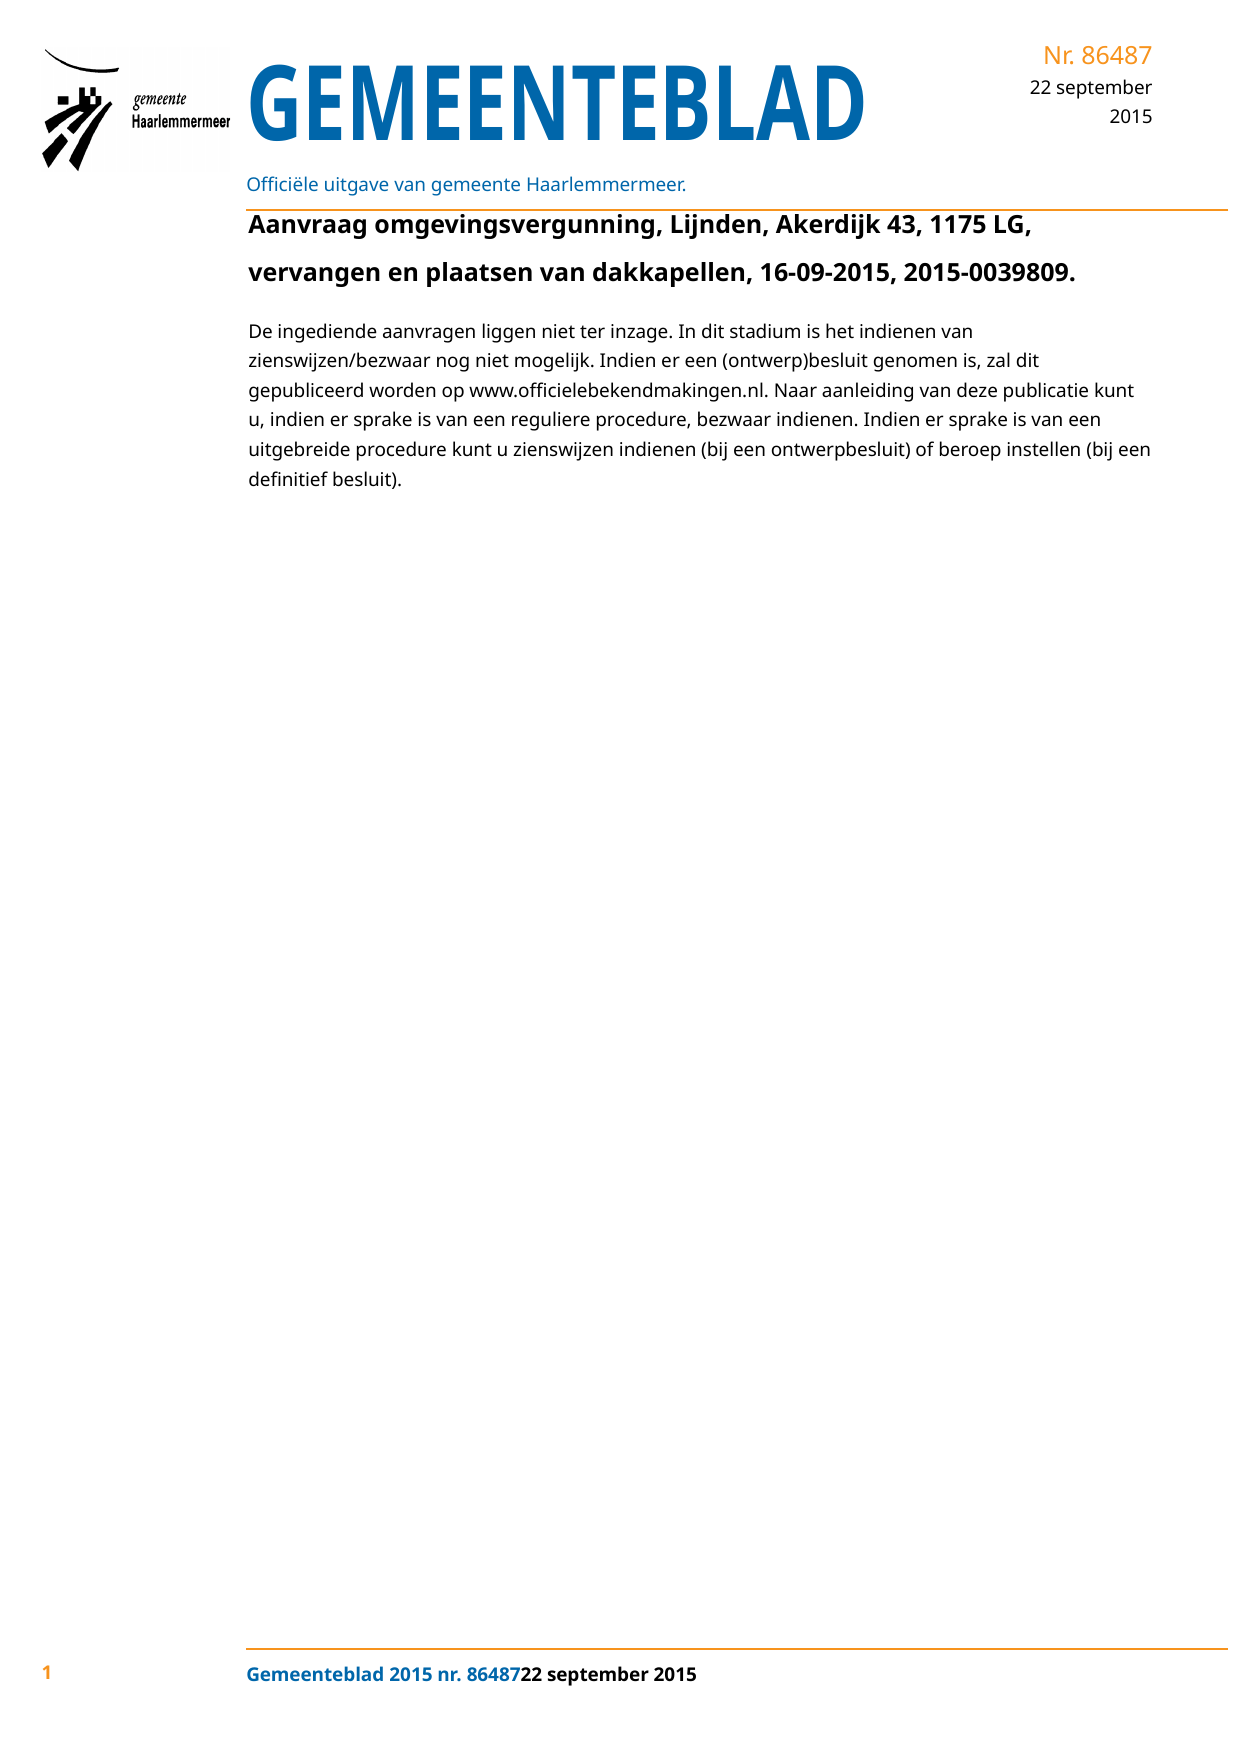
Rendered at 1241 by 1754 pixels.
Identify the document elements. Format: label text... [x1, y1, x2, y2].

text Aanvraag omgevingsvergunning, Lijnden, Akerdijk 43, 1175 LG, vervangen en plaatsen van dakkapellen, 16-09-2015, 2015-0039809. [248, 211, 1152, 288]
text De ingediende aanvragen liggen niet ter inzage. In dit stadium is het indienen van zienswijzen/bezwaar nog niet mogelijk. Indien er een (ontwerp)besluit genomen is, zal dit gepubliceerd worden op www.officielebekendmakingen.nl. Naar aanleiding van deze publicatie kunt u, indien er sprake is van een reguliere procedure, bezwaar indienen. Indien er sprake is van een uitgebreide procedure kunt u zienswijzen indienen (bij een ontwerpbesluit) of beroep instellen (bij een definitief besluit). [248, 318, 1152, 492]
picture [41, 47, 231, 172]
